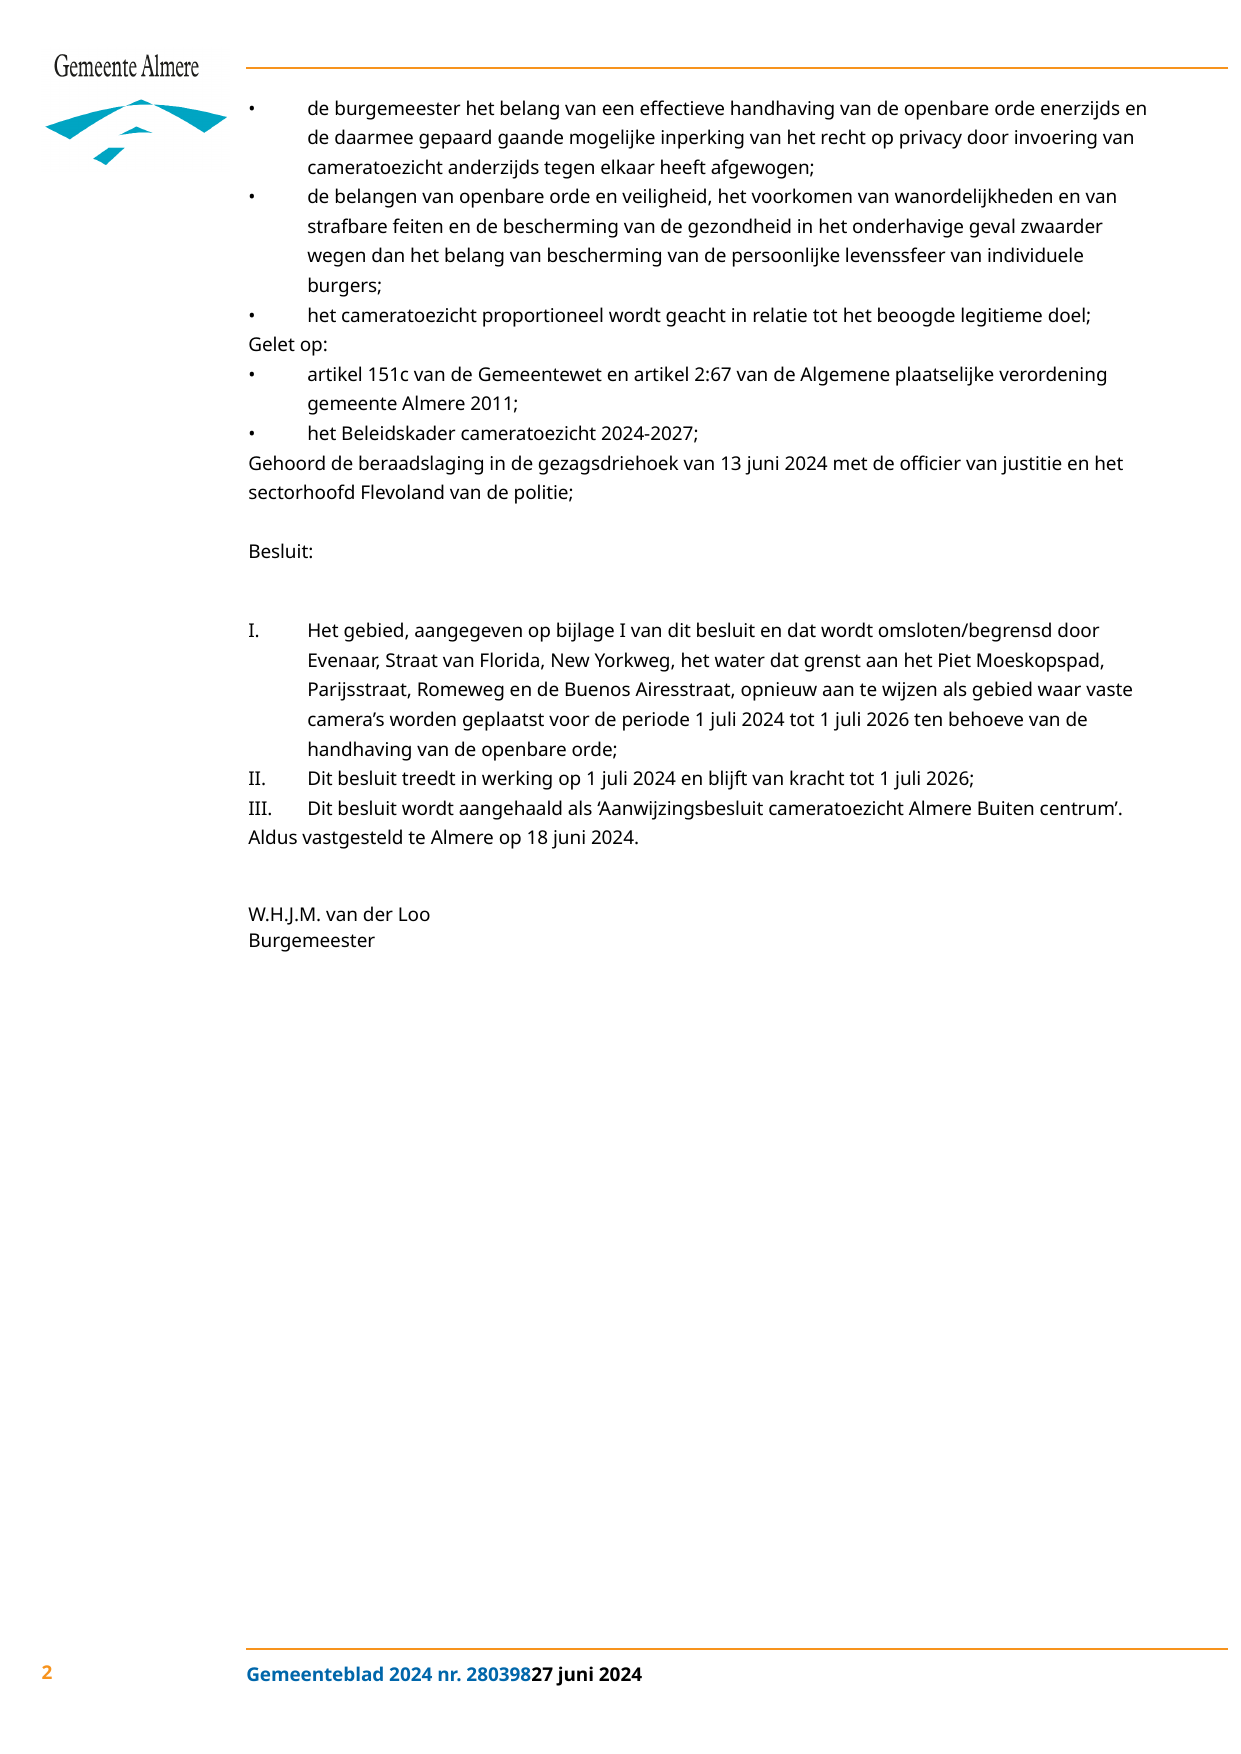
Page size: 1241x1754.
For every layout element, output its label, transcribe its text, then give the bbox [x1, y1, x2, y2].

list het cameratoezicht proportioneel wordt geacht in relatie tot het beoogde legitieme doel; [248, 302, 1152, 328]
list Dit besluit treedt in werking op 1 juli 2024 en blijft van kracht tot 1 juli 2026; [248, 765, 1152, 791]
text Gehoord de beraadslaging in de gezagsdriehoek van 13 juni 2024 met de officier van justitie en het sectorhoofd Flevoland van de politie; [248, 450, 1152, 505]
list artikel 151c van de Gemeentewet en artikel 2:67 van de Algemene plaatselijke verordening gemeente Almere 2011; [248, 361, 1152, 416]
text Burgemeester [248, 927, 1152, 953]
list de burgemeester het belang van een effectieve handhaving van de openbare orde enerzijds en de daarmee gepaard gaande mogelijke inperking van het recht op privacy door invoering van cameratoezicht anderzijds tegen elkaar heeft afgewogen; [248, 95, 1152, 180]
text Aldus vastgesteld te Almere op 18 juni 2024. [248, 824, 1152, 850]
list Het gebied, aangegeven op bijlage I van dit besluit en dat wordt omsloten/begrensd door Evenaar, Straat van Florida, New Yorkweg, het water dat grenst aan het Piet Moeskopspad, Parijsstraat, Romeweg en de Buenos Airesstraat, opnieuw aan te wijzen als gebied waar vaste camera’s worden geplaatst voor de periode 1 juli 2024 tot 1 juli 2026 ten behoeve van de handhaving van de openbare orde; [248, 617, 1152, 761]
text W.H.J.M. van der Loo [248, 902, 1152, 927]
list de belangen van openbare orde en veiligheid, het voorkomen van wanordelijkheden en van strafbare feiten en de bescherming van de gezondheid in het onderhavige geval zwaarder wegen dan het belang van bescherming van de persoonlijke levenssfeer van individuele burgers; [248, 183, 1152, 298]
text Gelet op: [248, 331, 1152, 357]
picture [41, 47, 231, 172]
text Besluit: [248, 538, 1152, 564]
list het Beleidskader cameratoezicht 2024-2027; [248, 420, 1152, 446]
list Dit besluit wordt aangehaald als ‘Aanwijzingsbesluit cameratoezicht Almere Buiten centrum’. [248, 795, 1152, 821]
